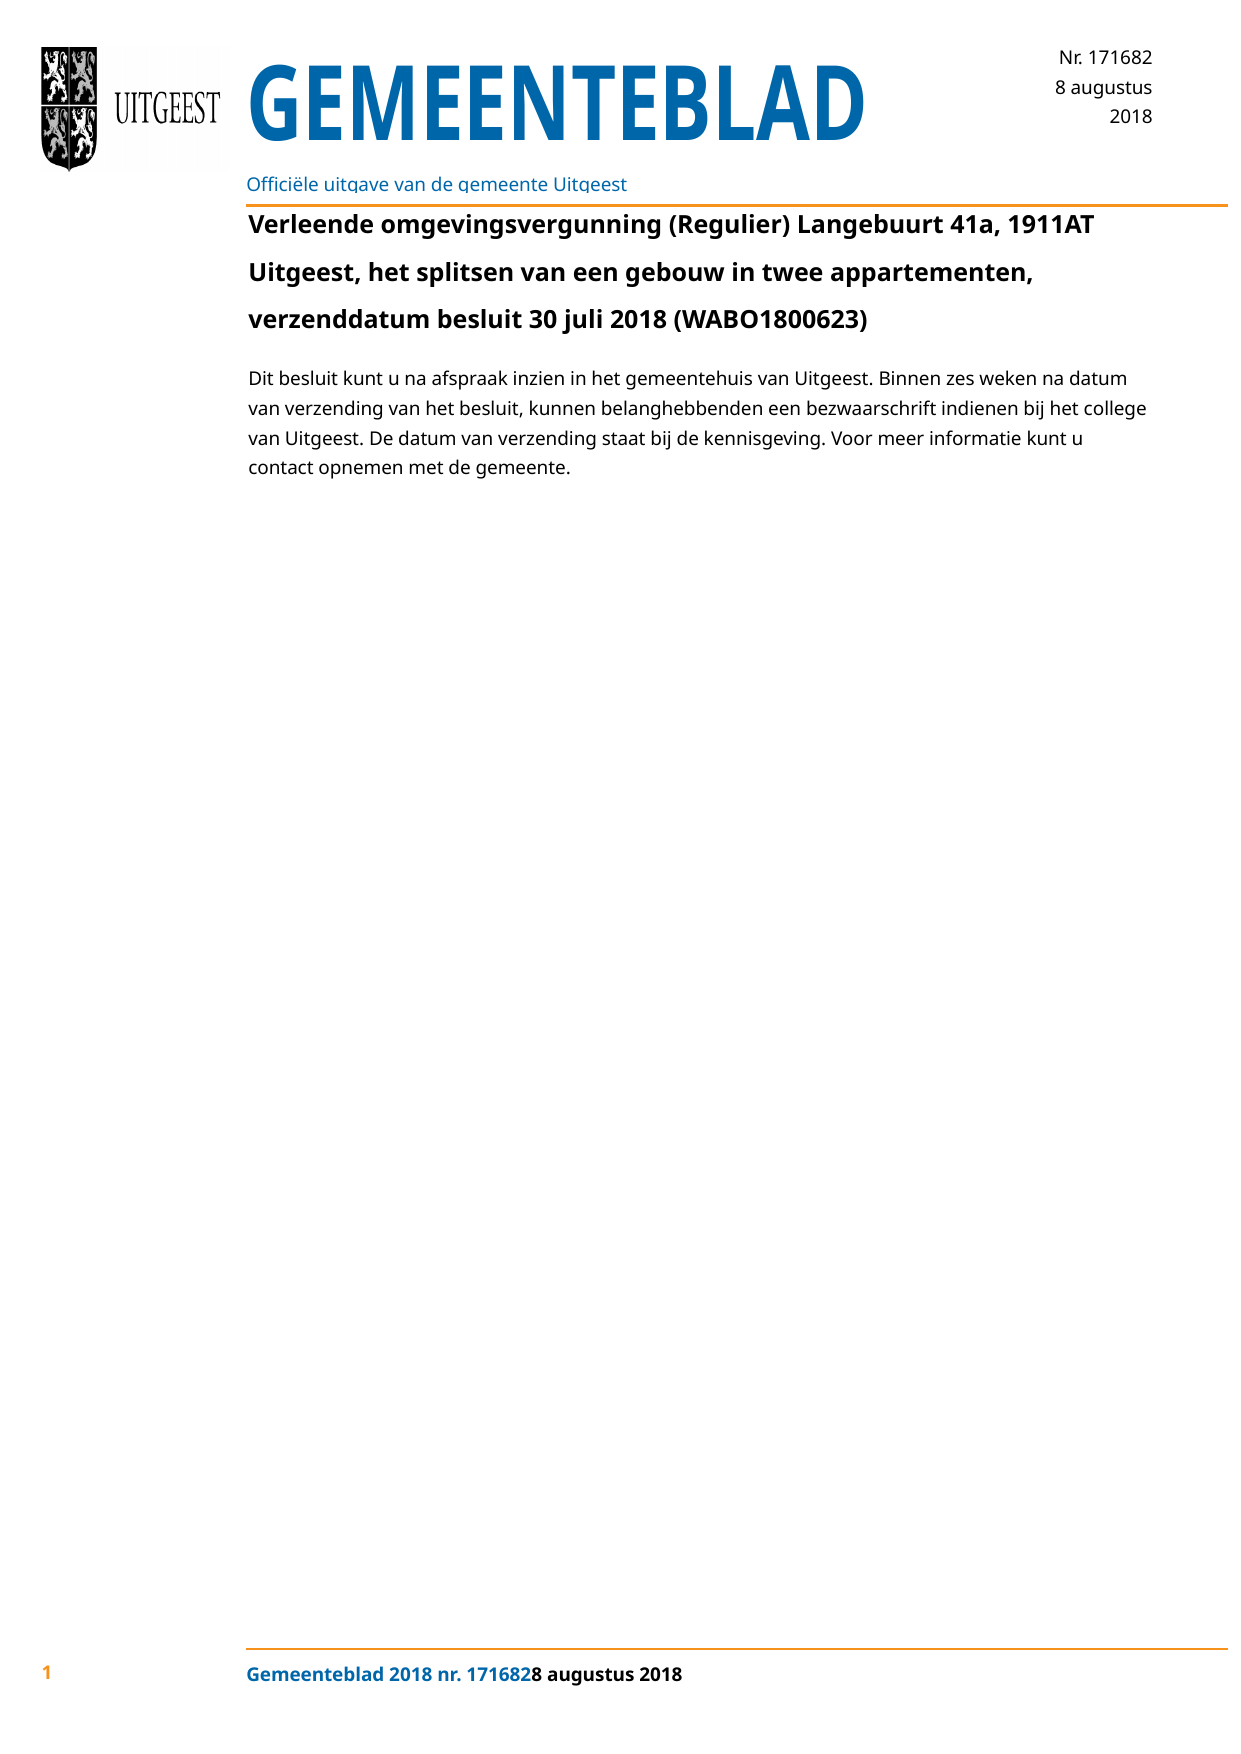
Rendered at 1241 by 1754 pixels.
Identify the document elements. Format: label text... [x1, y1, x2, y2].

picture [41, 47, 231, 172]
text Verleende omgevingsvergunning (Regulier) Langebuurt 41a, 1911AT Uitgeest, het splitsen van een gebouw in twee appartementen, verzenddatum besluit 30 juli 2018 (WABO1800623) [248, 207, 1152, 336]
text Dit besluit kunt u na afspraak inzien in het gemeentehuis van Uitgeest. Binnen zes weken na datum van verzending van het besluit, kunnen belanghebbenden een bezwaarschrift indienen bij het college van Uitgeest. De datum van verzending staat bij de kennisgeving. Voor meer informatie kunt u contact opnemen met de gemeente. [248, 366, 1152, 480]
